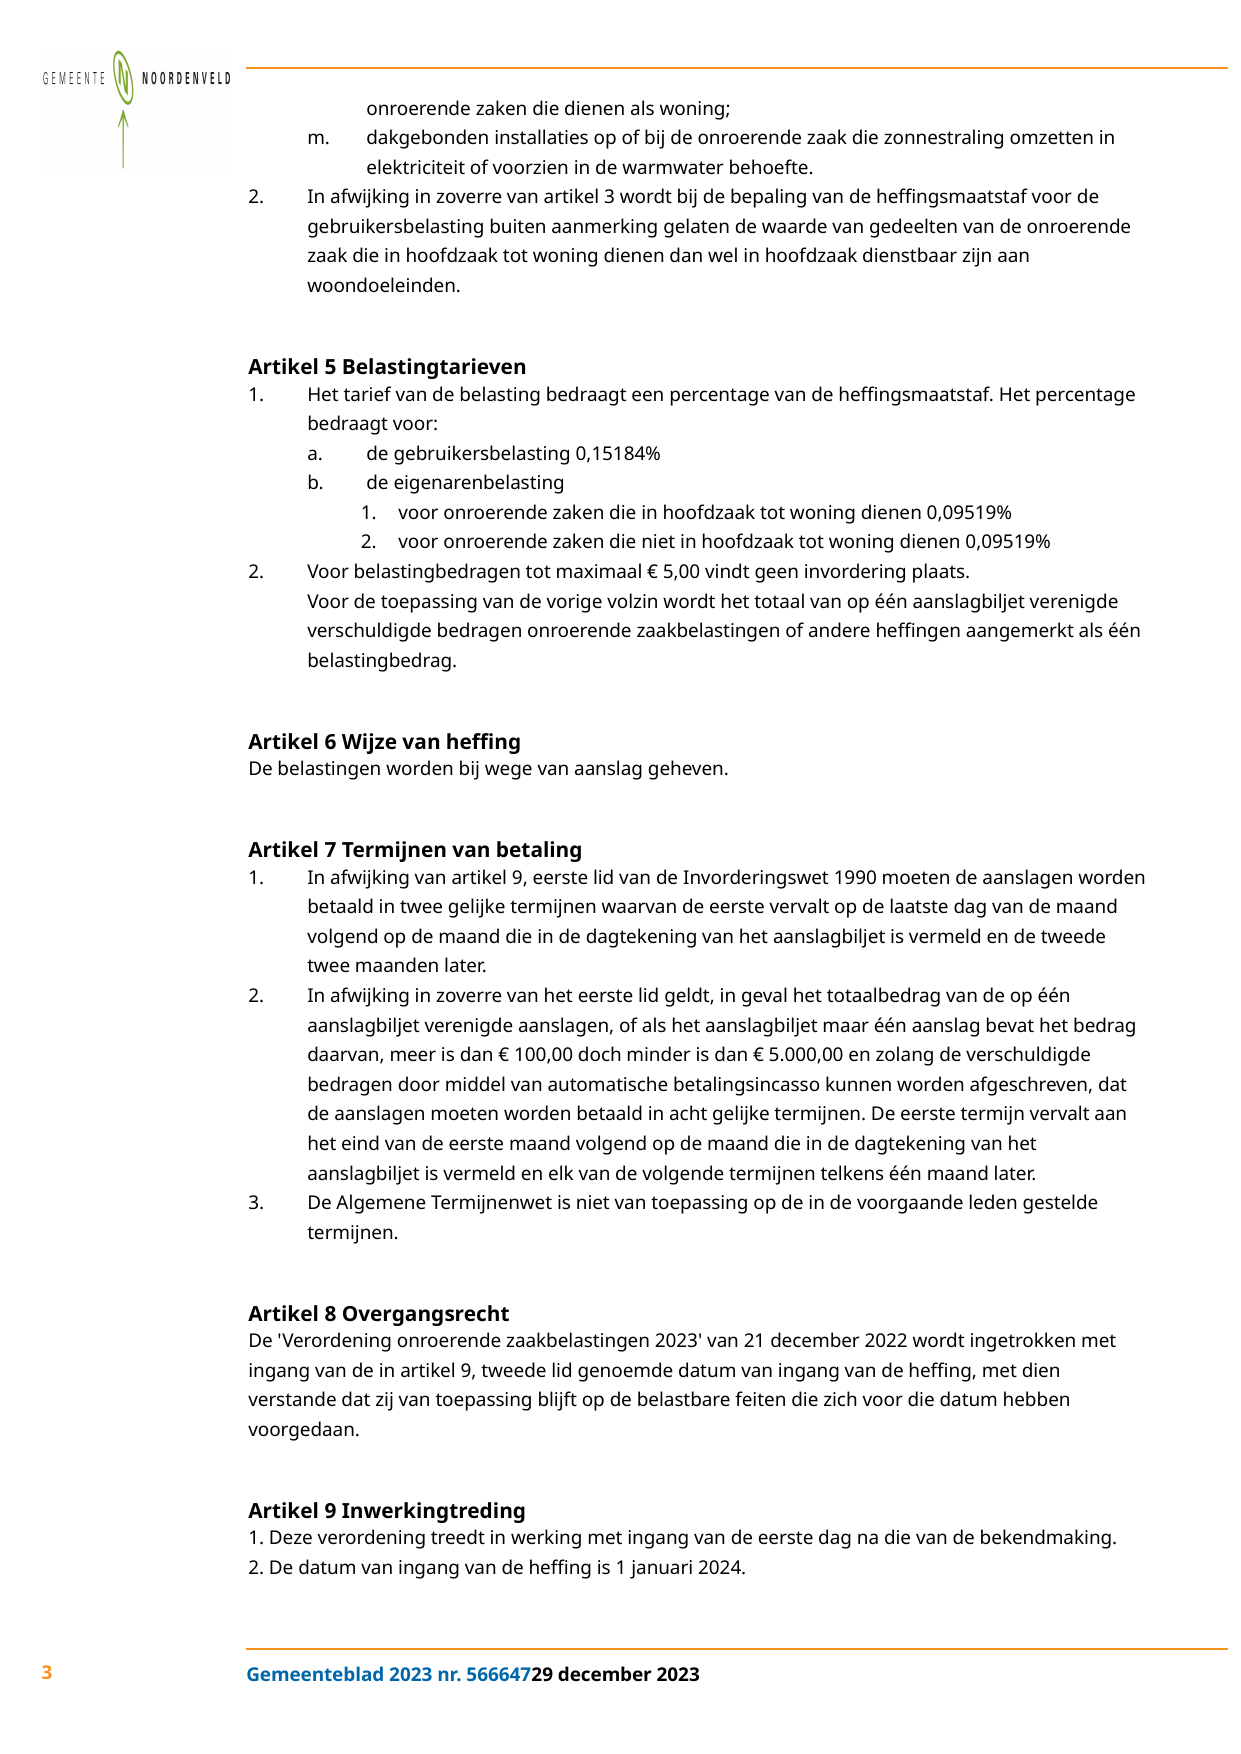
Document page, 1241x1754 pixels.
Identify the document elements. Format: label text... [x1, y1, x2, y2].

list In afwijking van artikel 9, eerste lid van de Invorderingswet 1990 moeten de aanslagen worden betaald in twee gelijke termijnen waarvan de eerste vervalt op de laatste dag van de maand volgend op de maand die in de dagtekening van het aanslagbiljet is vermeld en de tweede twee maanden later. [248, 864, 1152, 978]
list In afwijking in zoverre van het eerste lid geldt, in geval het totaalbedrag van de op één aanslagbiljet verenigde aanslagen, of als het aanslagbiljet maar één aanslag bevat het bedrag daarvan, meer is dan € 100,00 doch minder is dan € 5.000,00 en zolang de verschuldigde bedragen door middel van automatische betalingsincasso kunnen worden afgeschreven, dat de aanslagen moeten worden betaald in acht gelijke termijnen. De eerste termijn vervalt aan het eind van de eerste maand volgend op de maand die in de dagtekening van het aanslagbiljet is vermeld en elk van de volgende termijnen telkens één maand later. [248, 982, 1152, 1185]
list In afwijking in zoverre van artikel 3 wordt bij de bepaling van de heffingsmaatstaf voor de gebruikersbelasting buiten aanmerking gelaten de waarde van gedeelten van de onroerende zaak die in hoofdzaak tot woning dienen dan wel in hoofdzaak dienstbaar zijn aan woondoeleinden. [248, 183, 1152, 298]
text 2. De datum van ingang van de heffing is 1 januari 2024. [248, 1554, 1152, 1580]
list de eigenarenbelasting [307, 469, 1152, 495]
list de gebruikersbelasting 0,15184% [307, 440, 1152, 466]
list voor onroerende zaken die in hoofdzaak tot woning dienen 0,09519% [361, 499, 1152, 525]
text Artikel 9 Inwerkingtreding [248, 1496, 1152, 1524]
list Het tarief van de belasting bedraagt een percentage van de heffingsmaatstaf. Het percentage bedraagt voor: [248, 381, 1152, 436]
list De Algemene Termijnenwet is niet van toepassing op de in de voorgaande leden gestelde termijnen. [248, 1189, 1152, 1244]
text Artikel 6 Wijze van heffing [248, 727, 1152, 755]
text 1. Deze verordening treedt in werking met ingang van de eerste dag na die van de bekendmaking. [248, 1524, 1152, 1550]
text Artikel 7 Termijnen van betaling [248, 835, 1152, 864]
list dakgebonden installaties op of bij de onroerende zaak die zonnestraling omzetten in elektriciteit of voorzien in de warmwater behoefte. [307, 124, 1152, 180]
text Artikel 5 Belastingtarieven [248, 352, 1152, 381]
text Artikel 8 Overgangsrecht [248, 1299, 1152, 1327]
list onroerende zaken die dienen als woning; [307, 95, 1152, 121]
text De 'Verordening onroerende zaakbelastingen 2023' van 21 december 2022 wordt ingetrokken met ingang van de in artikel 9, tweede lid genoemde datum van ingang van de heffing, met dien verstande dat zij van toepassing blijft op de belastbare feiten die zich voor die datum hebben voorgedaan. [248, 1327, 1152, 1442]
list Voor belastingbedragen tot maximaal € 5,00 vindt geen invordering plaats. [248, 558, 1152, 584]
list Voor de toepassing van de vorige volzin wordt het totaal van op één aanslagbiljet verenigde verschuldigde bedragen onroerende zaakbelastingen of andere heffingen aangemerkt als één belastingbedrag. [248, 588, 1152, 673]
text De belastingen worden bij wege van aanslag geheven. [248, 755, 1152, 781]
list voor onroerende zaken die niet in hoofdzaak tot woning dienen 0,09519% [361, 529, 1152, 554]
picture [41, 47, 231, 172]
